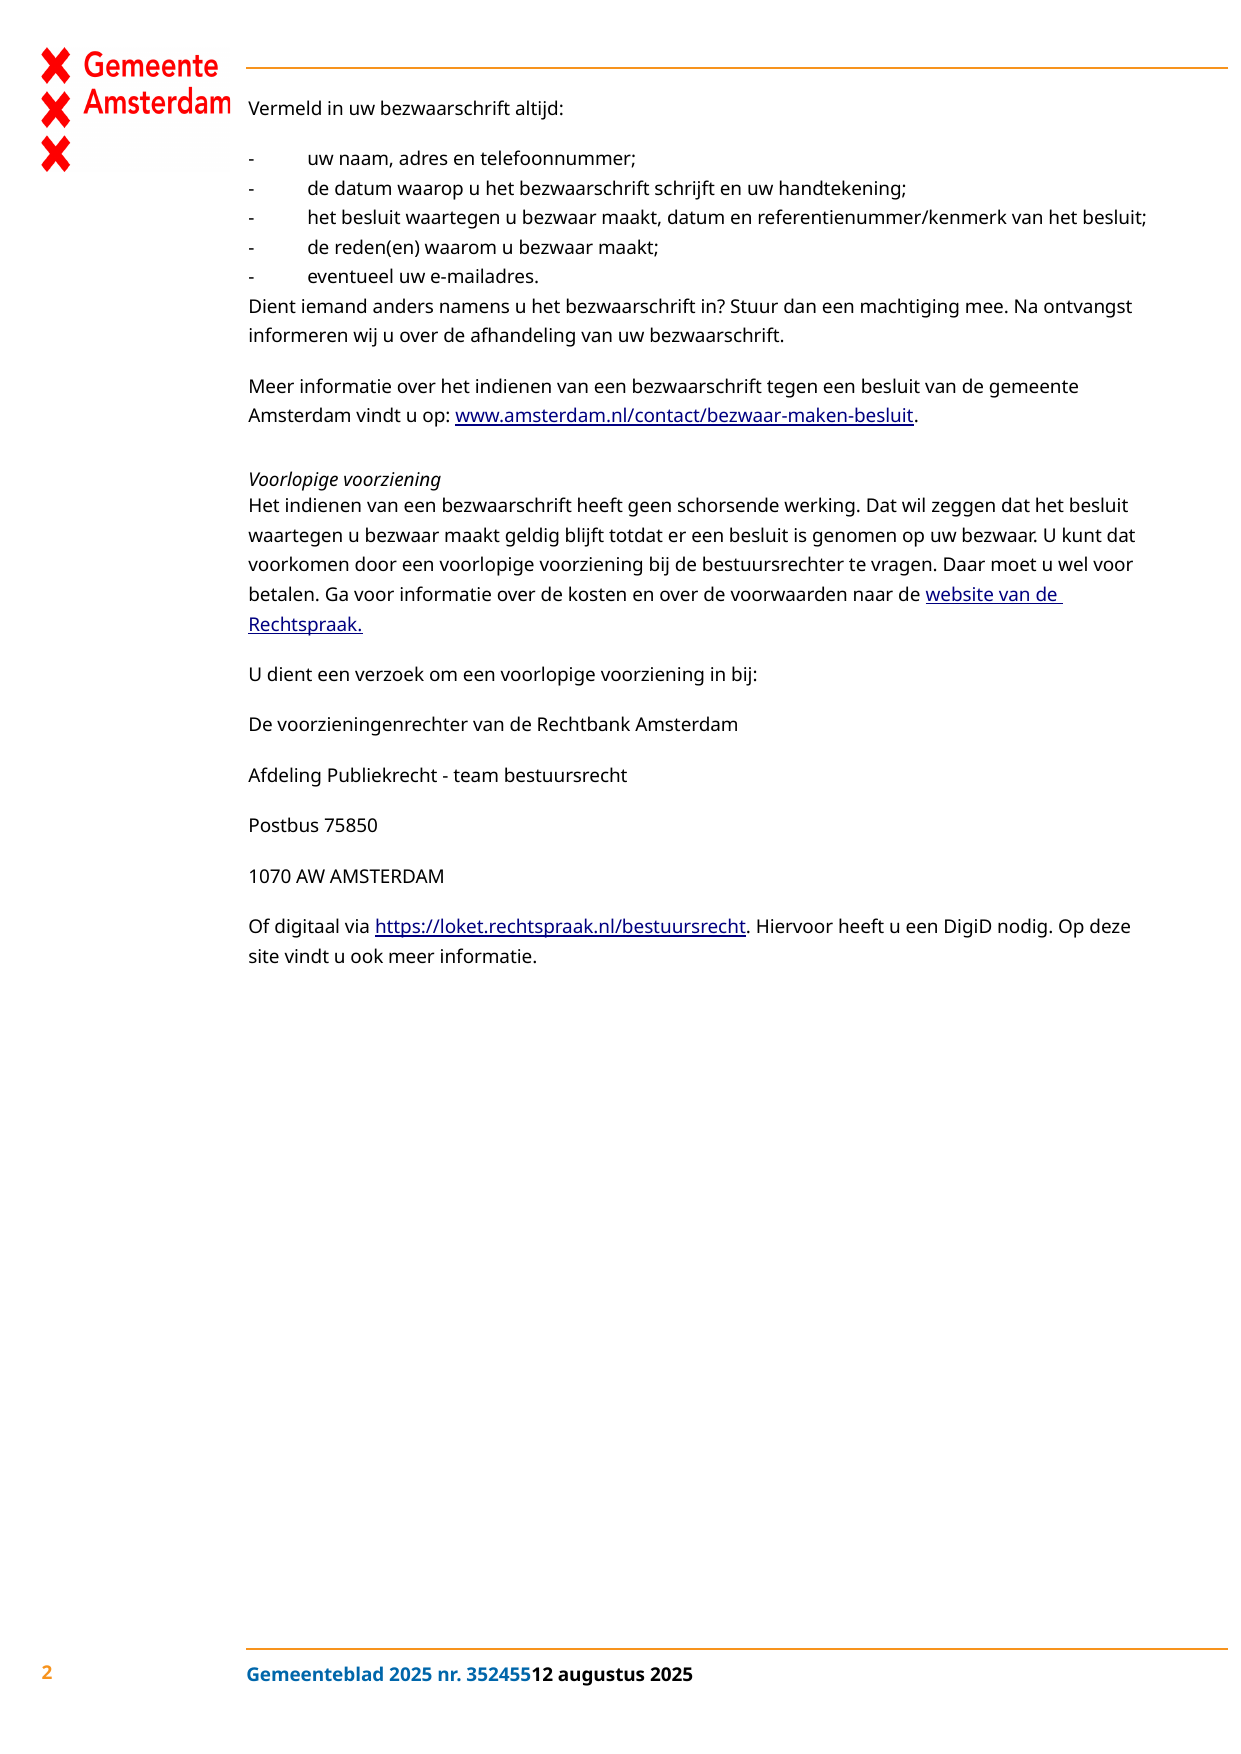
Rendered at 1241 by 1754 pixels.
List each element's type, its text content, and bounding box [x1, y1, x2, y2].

text Meer informatie over het indienen van een bezwaarschrift tegen een besluit van de gemeente Amsterdam vindt u op: www.amsterdam.nl/contact/bezwaar-maken-besluit. [248, 373, 1152, 428]
text Vermeld in uw bezwaarschrift altijd: [248, 95, 1152, 121]
list de reden(en) waarom u bezwaar maakt; [248, 234, 1152, 260]
text Dient iemand anders namens u het bezwaarschrift in? Stuur dan een machtiging mee. Na ontvangst informeren wij u over de afhandeling van uw bezwaarschrift. [248, 293, 1152, 348]
list eventueel uw e-mailadres. [248, 263, 1152, 289]
picture [41, 47, 231, 172]
text Of digitaal via https://loket.rechtspraak.nl/bestuursrecht. Hiervoor heeft u een DigiD nodig. Op deze site vindt u ook meer informatie. [248, 913, 1152, 968]
list uw naam, adres en telefoonnummer; [248, 145, 1152, 171]
text De voorzieningenrechter van de Rechtbank Amsterdam [248, 712, 1152, 737]
text 1070 AW AMSTERDAM [248, 863, 1152, 888]
text Voorlopige voorziening [248, 467, 1152, 492]
list het besluit waartegen u bezwaar maakt, datum en referentienummer/kenmerk van het besluit; [248, 204, 1152, 230]
text Postbus 75850 [248, 812, 1152, 838]
text Het indienen van een bezwaarschrift heeft geen schorsende werking. Dat wil zeggen dat het besluit waartegen u bezwaar maakt geldig blijft totdat er een besluit is genomen op uw bezwaar. U kunt dat voorkomen door een voorlopige voorziening bij de bestuursrechter te vragen. Daar moet u wel voor betalen. Ga voor informatie over de kosten en over de voorwaarden naar de website van de Rechtspraak. [248, 492, 1152, 636]
text Afdeling Publiekrecht - team bestuursrecht [248, 762, 1152, 788]
text U dient een verzoek om een voorlopige voorziening in bij: [248, 661, 1152, 687]
list de datum waarop u het bezwaarschrift schrijft en uw handtekening; [248, 175, 1152, 201]
